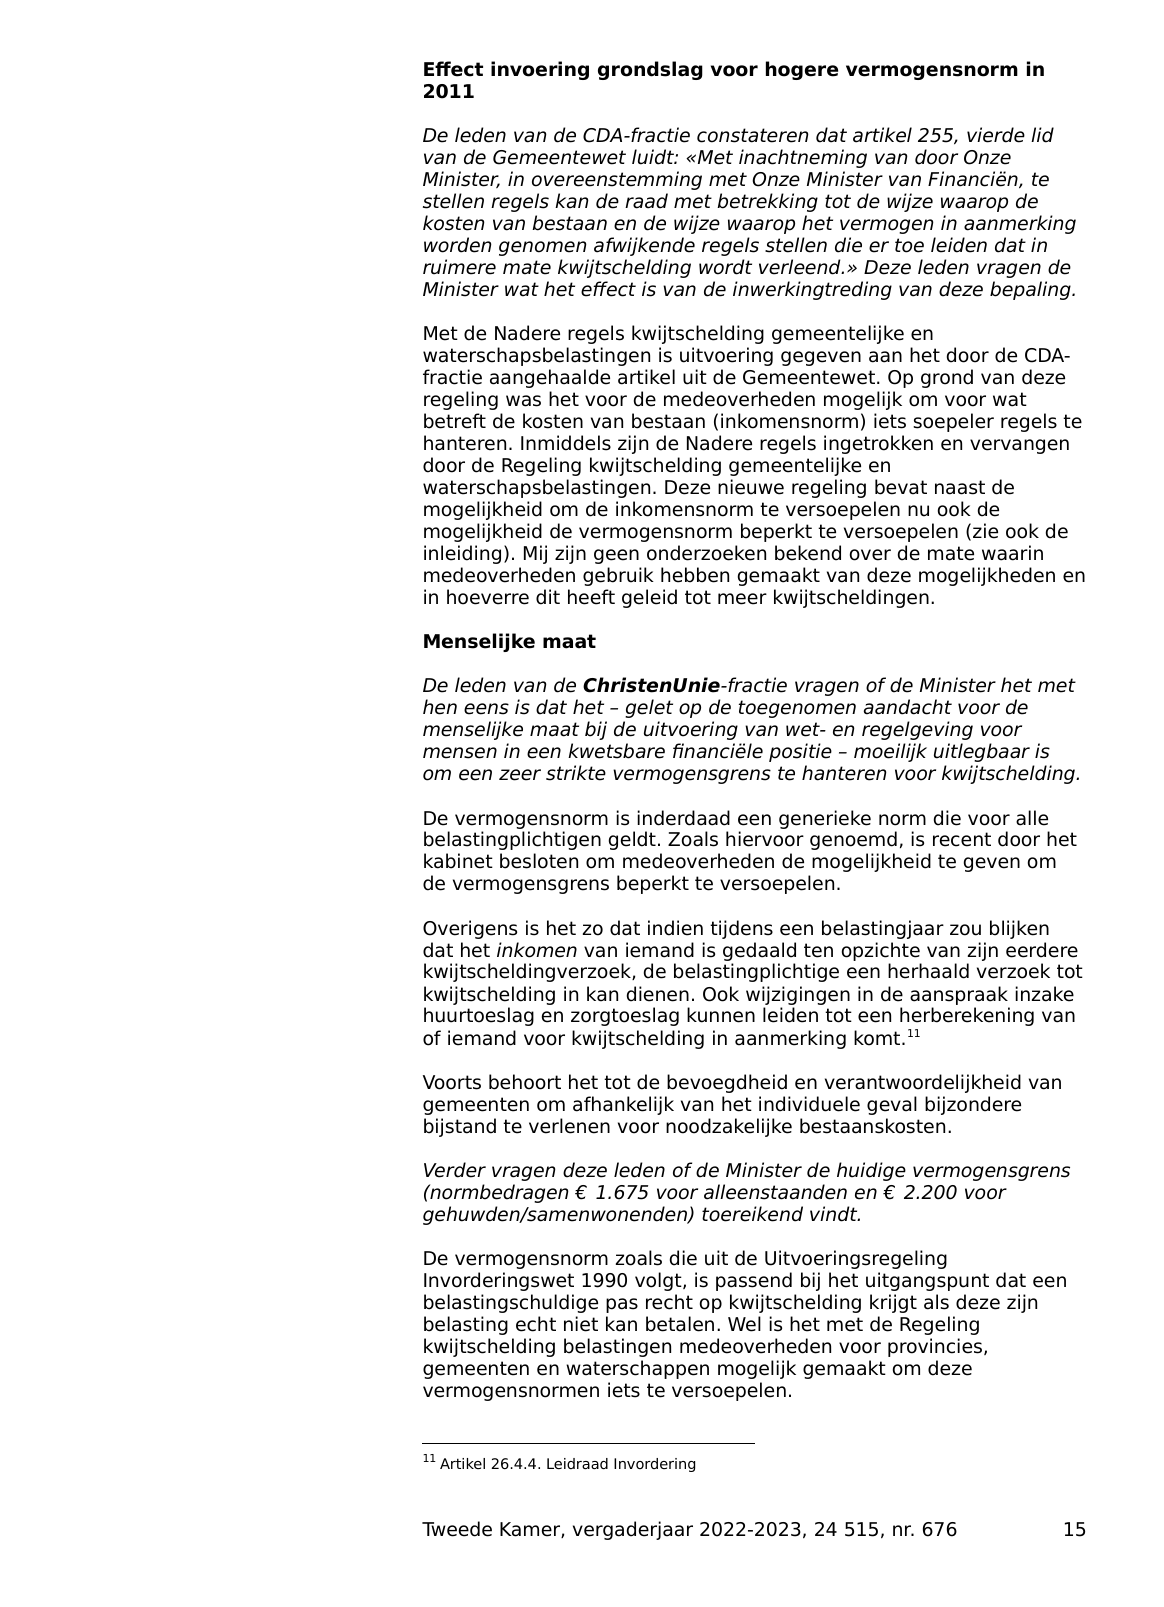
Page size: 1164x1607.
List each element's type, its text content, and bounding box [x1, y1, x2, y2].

text De leden van de CDA-fractie constateren dat artikel 255, vierde lid van de Gemeentewet luidt: «Met inachtneming van door Onze Minister, in overeenstemming met Onze Minister van Financiën, te stellen regels kan de raad met betrekking tot de wijze waarop de kosten van bestaan en de wijze waarop het vermogen in aanmerking worden genomen afwijkende regels stellen die er toe leiden dat in ruimere mate kwijtschelding wordt verleend.» Deze leden vragen de Minister wat het effect is van de inwerkingtreding van deze bepaling. [422, 125, 1087, 301]
text De vermogensnorm is inderdaad een generieke norm die voor alle belastingplichtigen geldt. Zoals hiervoor genoemd, is recent door het kabinet besloten om medeoverheden de mogelijkheid te geven om de vermogensgrens beperkt te versoepelen. [422, 807, 1087, 895]
text Verder vragen deze leden of de Minister de huidige vermogensgrens (normbedragen € 1.675 voor alleenstaanden en € 2.200 voor gehuwden/samenwonenden) toereikend vindt. [422, 1160, 1087, 1226]
text Voorts behoort het tot de bevoegdheid en verantwoordelijkheid van gemeenten om afhankelijk van het individuele geval bijzondere bijstand te verlenen voor noodzakelijke bestaanskosten. [422, 1072, 1087, 1137]
text De vermogensnorm zoals die uit de Uitvoeringsregeling Invorderingswet 1990 volgt, is passend bij het uitgangspunt dat een belastingschuldige pas recht op kwijtschelding krijgt als deze zijn belasting echt niet kan betalen. Wel is het met de Regeling kwijtschelding belastingen medeoverheden voor provincies, gemeenten en waterschappen mogelijk gemaakt om deze vermogensnormen iets te versoepelen. [422, 1248, 1087, 1402]
text Overigens is het zo dat indien tijdens een belastingjaar zou blijken dat het inkomen van iemand is gedaald ten opzichte van zijn eerdere kwijtscheldingverzoek, de belastingplichtige een herhaald verzoek tot kwijtschelding in kan dienen. Ook wijzigingen in de aanspraak inzake huurtoeslag en zorgtoeslag kunnen leiden tot een herberekening van of iemand voor kwijtschelding in aanmerking komt. [422, 917, 1087, 1049]
text Artikel 26.4.4. Leidraad Invordering [422, 1452, 1087, 1474]
subtitle Effect invoering grondslag voor hogere vermogensnorm in 2011 [422, 59, 1087, 103]
subtitle Menselijke maat [422, 631, 1087, 653]
text De leden van de ChristenUnie-fractie vragen of de Minister het met hen eens is dat het – gelet op de toegenomen aandacht voor de menselijke maat bij de uitvoering van wet- en regelgeving voor mensen in een kwetsbare financiële positie – moeilijk uitlegbaar is om een zeer strikte vermogensgrens te hanteren voor kwijtschelding. [422, 675, 1087, 785]
text Met de Nadere regels kwijtschelding gemeentelijke en waterschapsbelastingen is uitvoering gegeven aan het door de CDA-fractie aangehaalde artikel uit de Gemeentewet. Op grond van deze regeling was het voor de medeoverheden mogelijk om voor wat betreft de kosten van bestaan (inkomensnorm) iets soepeler regels te hanteren. Inmiddels zijn de Nadere regels ingetrokken en vervangen door de Regeling kwijtschelding gemeentelijke en waterschapsbelastingen. Deze nieuwe regeling bevat naast de mogelijkheid om de inkomensnorm te versoepelen nu ook de mogelijkheid de vermogensnorm beperkt te versoepelen (zie ook de inleiding). Mij zijn geen onderzoeken bekend over de mate waarin medeoverheden gebruik hebben gemaakt van deze mogelijkheden en in hoeverre dit heeft geleid tot meer kwijtscheldingen. [422, 323, 1087, 609]
